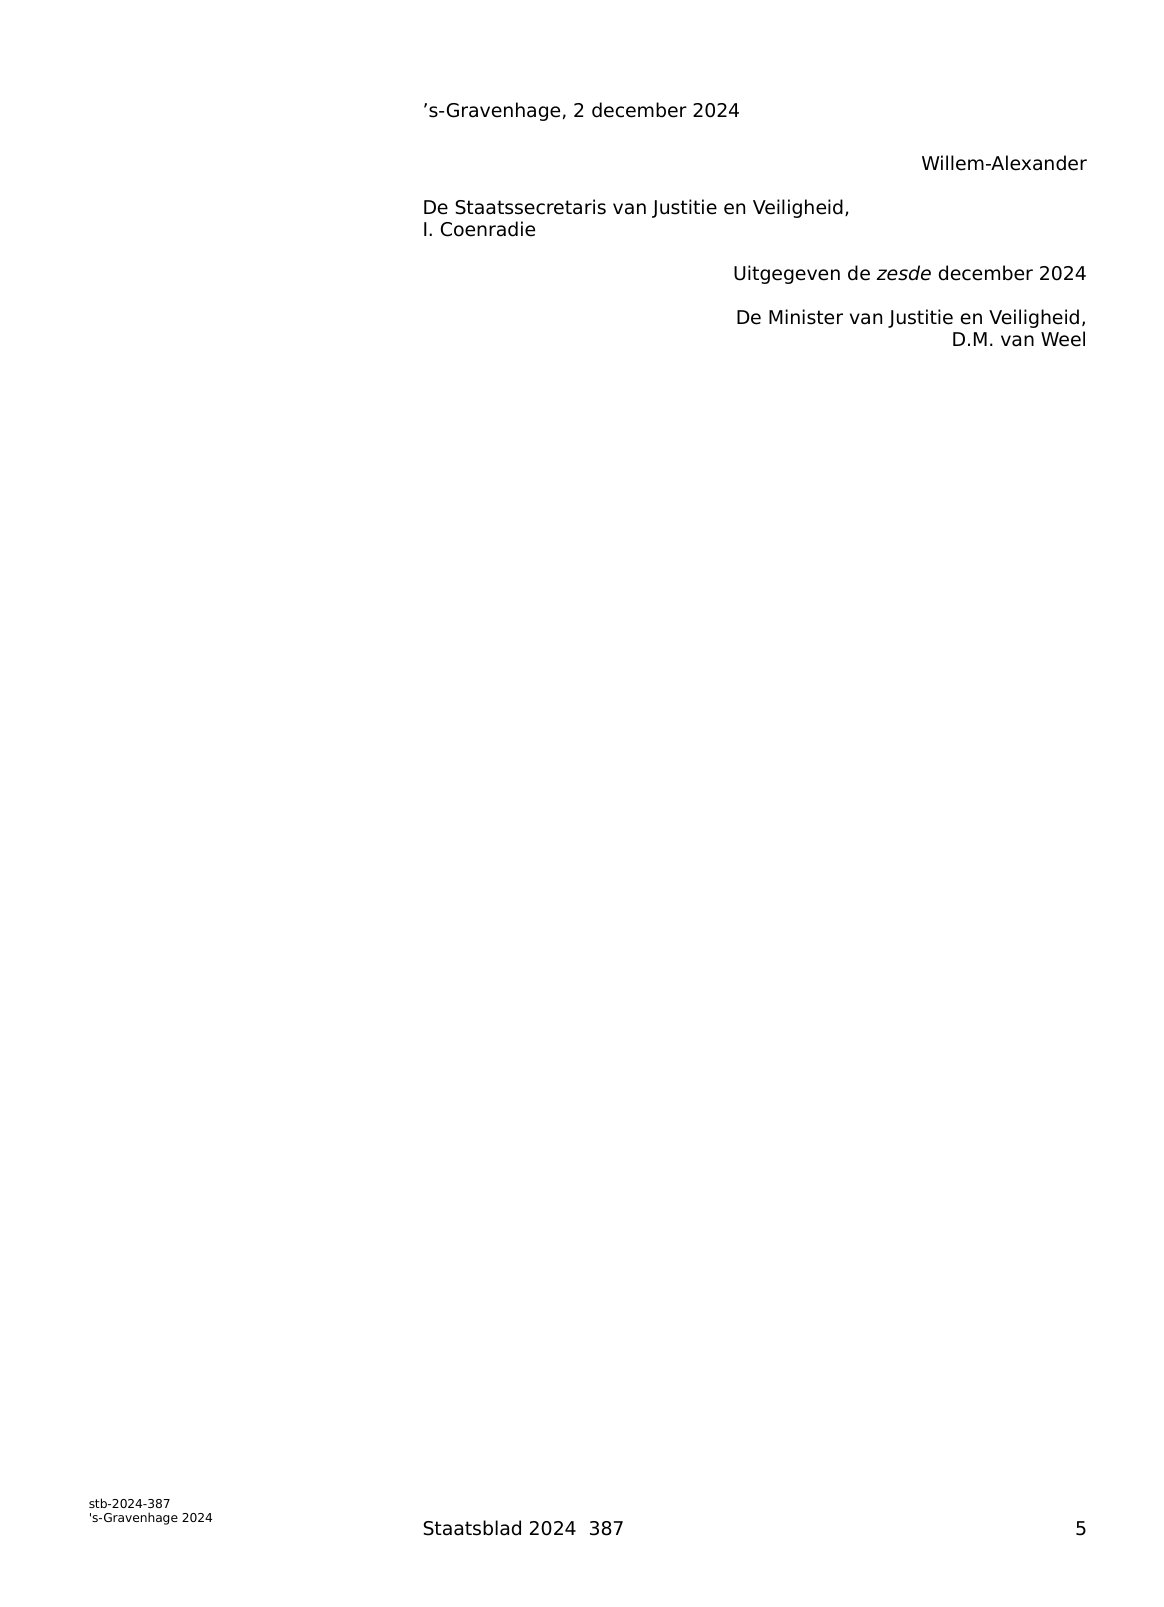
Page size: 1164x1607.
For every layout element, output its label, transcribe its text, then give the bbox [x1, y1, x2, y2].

text ’s-Gravenhage, 2 december 2024 [422, 100, 1087, 122]
text De Staatssecretaris van Justitie en Veiligheid, I. Coenradie [422, 197, 1087, 241]
text Willem-Alexander [422, 152, 1087, 174]
text 's-Gravenhage 2024 [88, 1511, 323, 1525]
text Uitgegeven de zesde december 2024 [422, 263, 1087, 285]
text De Minister van Justitie en Veiligheid, D.M. van Weel [422, 307, 1087, 351]
text stb-2024-387 [88, 1497, 323, 1511]
